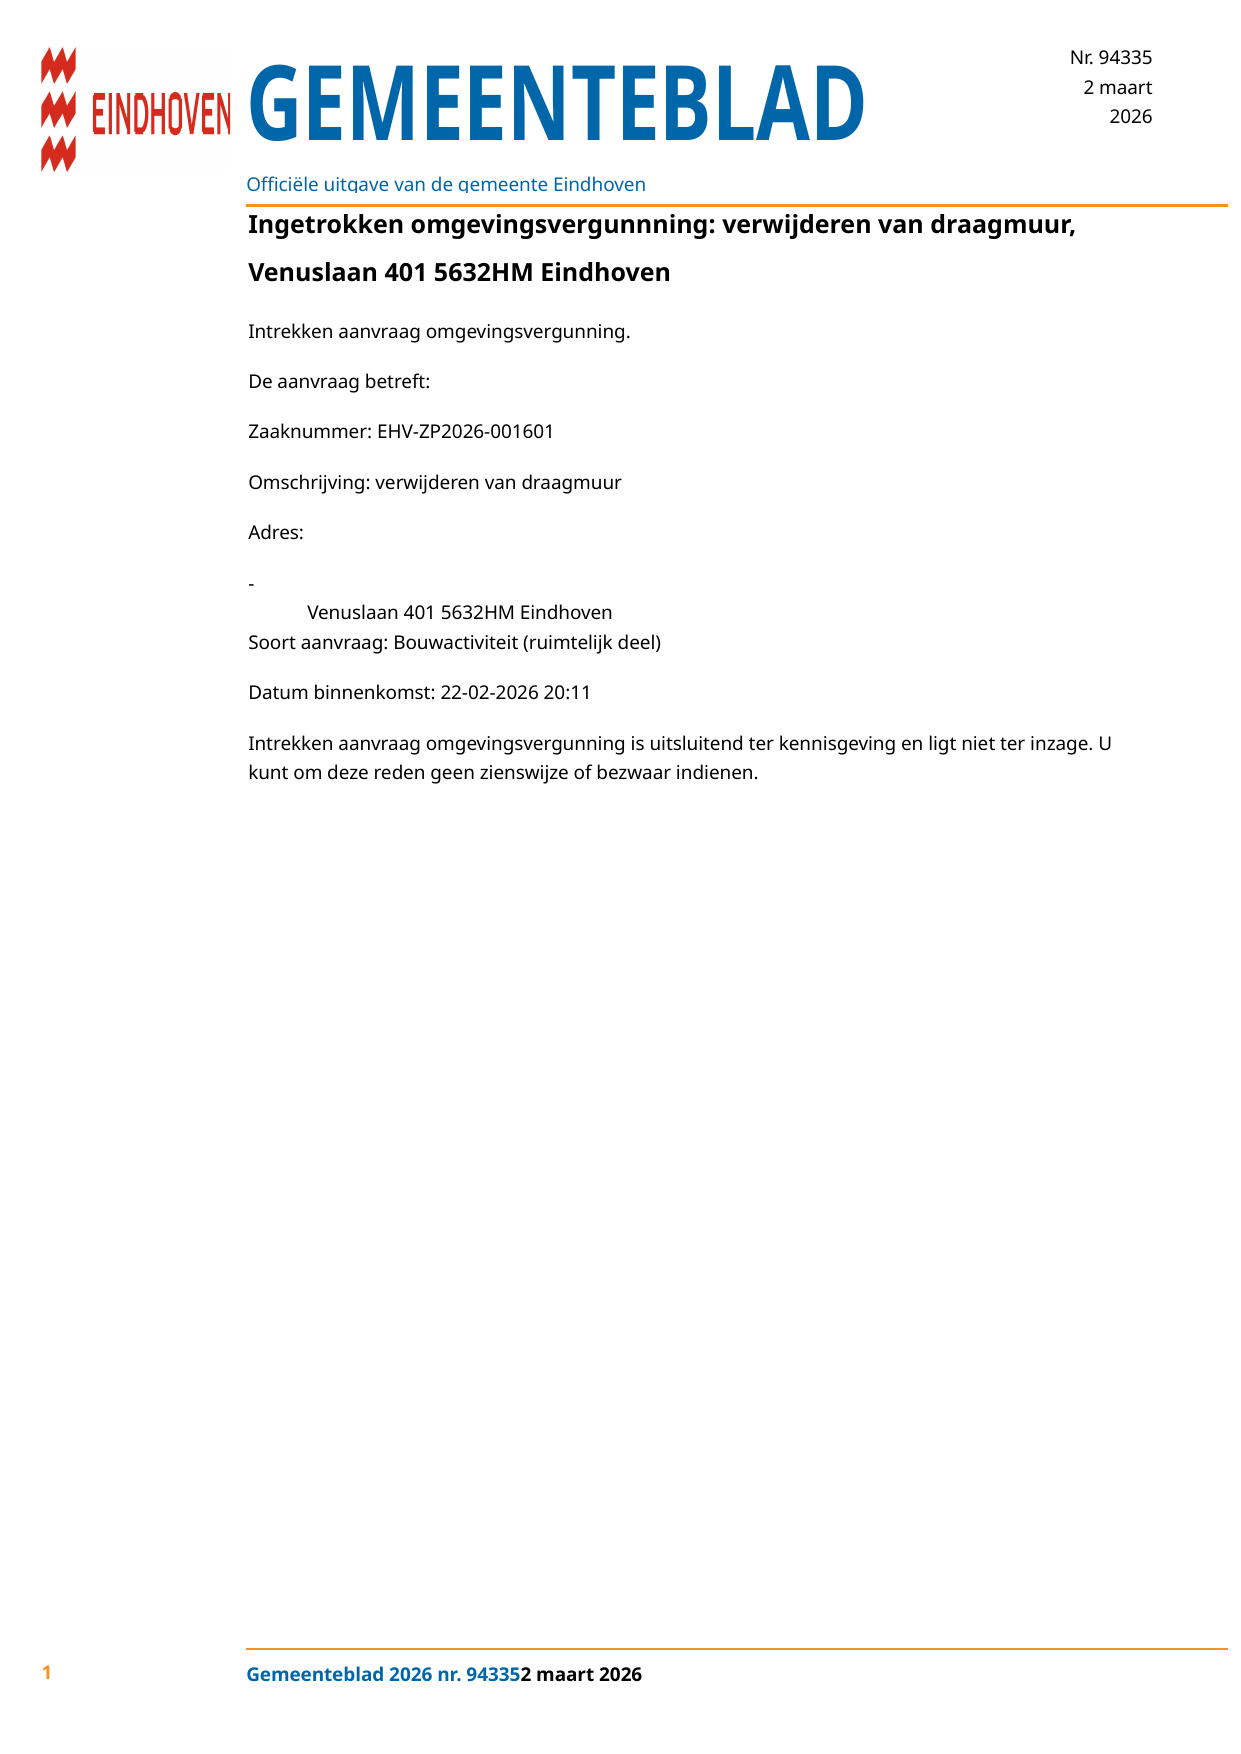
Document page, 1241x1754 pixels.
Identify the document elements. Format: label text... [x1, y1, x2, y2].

text Ingetrokken omgevingsvergunnning: verwijderen van draagmuur, Venuslaan 401 5632HM Eindhoven [248, 207, 1152, 288]
text De aanvraag betreft: [248, 368, 1152, 394]
list Venuslaan 401 5632HM Eindhoven [248, 599, 1152, 625]
picture [41, 47, 231, 172]
text Soort aanvraag: Bouwactiviteit (ruimtelijk deel) [248, 629, 1152, 655]
text Datum binnenkomst: 22-02-2026 20:11 [248, 679, 1152, 705]
text Adres: [248, 519, 1152, 545]
text Zaaknummer: EHV-ZP2026-001601 [248, 419, 1152, 444]
text Omschrijving: verwijderen van draagmuur [248, 469, 1152, 495]
text Intrekken aanvraag omgevingsvergunning is uitsluitend ter kennisgeving en ligt niet ter inzage. U kunt om deze reden geen zienswijze of bezwaar indienen. [248, 730, 1152, 785]
text Intrekken aanvraag omgevingsvergunning. [248, 318, 1152, 344]
